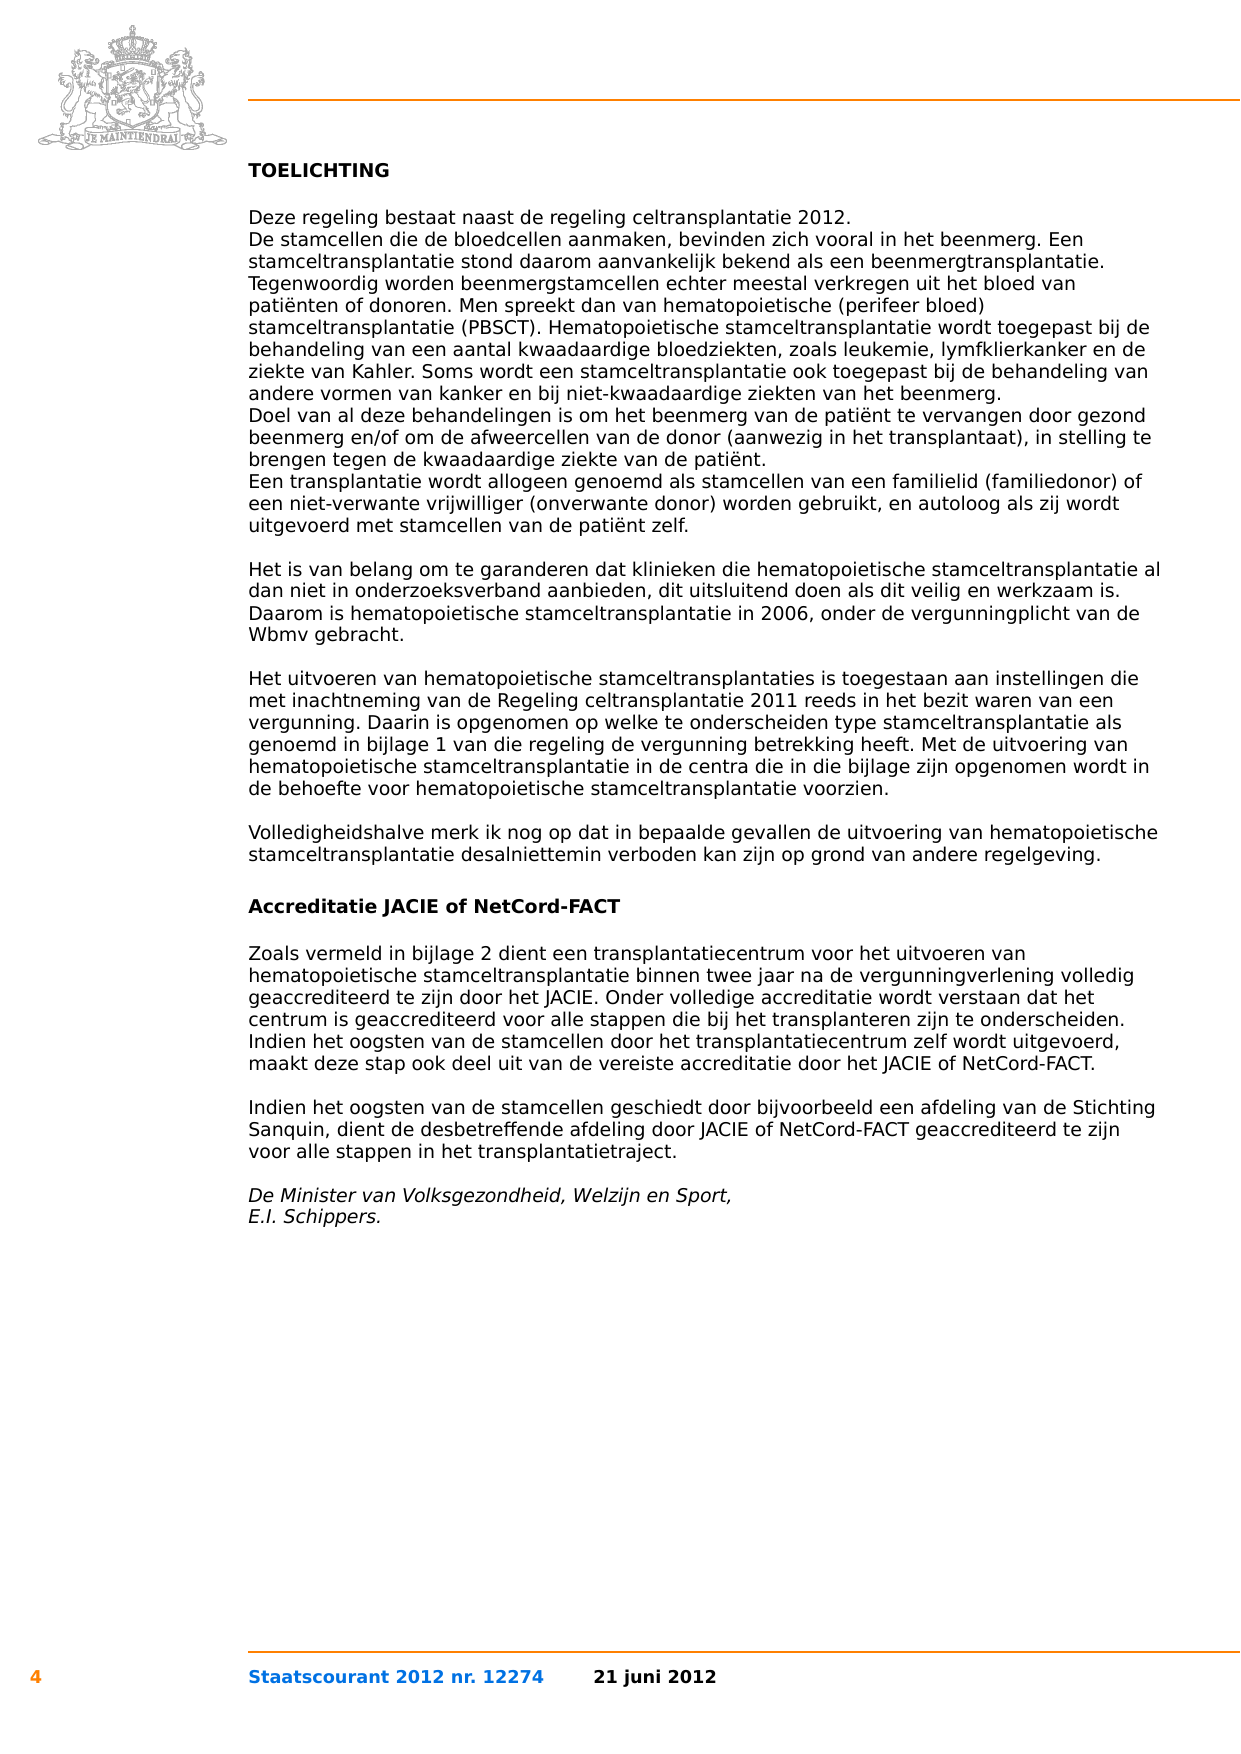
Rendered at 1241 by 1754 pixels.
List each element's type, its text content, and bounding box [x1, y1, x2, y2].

text De Minister van Volksgezondheid, Welzijn en Sport, E.I. Schippers. [248, 1184, 1163, 1228]
text Indien het oogsten van de stamcellen geschiedt door bijvoorbeeld een afdeling van de Stichting Sanquin, dient de desbetreffende afdeling door JACIE of NetCord-FACT geaccrediteerd te zijn voor alle stappen in het transplantatietraject. [248, 1097, 1163, 1163]
text Zoals vermeld in bijlage 2 dient een transplantatiecentrum voor het uitvoeren van hematopoietische stamceltransplantatie binnen twee jaar na de vergunningverlening volledig geaccrediteerd te zijn door het JACIE. Onder volledige accreditatie wordt verstaan dat het centrum is geaccrediteerd voor alle stappen die bij het transplanteren zijn te onderscheiden. Indien het oogsten van de stamcellen door het transplantatiecentrum zelf wordt uitgevoerd, maakt deze stap ook deel uit van de vereiste accreditatie door het JACIE of NetCord-FACT. [248, 943, 1163, 1075]
picture [38, 25, 227, 150]
text Een transplantatie wordt allogeen genoemd als stamcellen van een familielid (familiedonor) of een niet-verwante vrijwilliger (onverwante donor) worden gebruikt, en autoloog als zij wordt uitgevoerd met stamcellen van de patiënt zelf. [248, 471, 1163, 537]
text Het uitvoeren van hematopoietische stamceltransplantaties is toegestaan aan instellingen die met inachtneming van de Regeling celtransplantatie 2011 reeds in het bezit waren van een vergunning. Daarin is opgenomen op welke te onderscheiden type stamceltransplantatie als genoemd in bijlage 1 van die regeling de vergunning betrekking heeft. Met de uitvoering van hematopoietische stamceltransplantatie in de centra die in die bijlage zijn opgenomen wordt in de behoefte voor hematopoietische stamceltransplantatie voorzien. [248, 668, 1163, 800]
subtitle Accreditatie JACIE of NetCord-FACT [248, 896, 1163, 918]
text Volledigheidshalve merk ik nog op dat in bepaalde gevallen de uitvoering van hematopoietische stamceltransplantatie desalniettemin verboden kan zijn op grond van andere regelgeving. [248, 822, 1163, 866]
subtitle TOELICHTING [248, 160, 1163, 182]
text De stamcellen die de bloedcellen aanmaken, bevinden zich vooral in het beenmerg. Een stamceltransplantatie stond daarom aanvankelijk bekend als een beenmergtransplantatie. Tegenwoordig worden beenmergstamcellen echter meestal verkregen uit het bloed van patiënten of donoren. Men spreekt dan van hematopoietische (perifeer bloed) stamceltransplantatie (PBSCT). Hematopoietische stamceltransplantatie wordt toegepast bij de behandeling van een aantal kwaadaardige bloedziekten, zoals leukemie, lymfklierkanker en de ziekte van Kahler. Soms wordt een stamceltransplantatie ook toegepast bij de behandeling van andere vormen van kanker en bij niet-kwaadaardige ziekten van het beenmerg. [248, 229, 1163, 405]
text Doel van al deze behandelingen is om het beenmerg van de patiënt te vervangen door gezond beenmerg en/of om de afweercellen van de donor (aanwezig in het transplantaat), in stelling te brengen tegen de kwaadaardige ziekte van de patiënt. [248, 405, 1163, 471]
text Deze regeling bestaat naast de regeling celtransplantatie 2012. [248, 207, 1163, 229]
text Het is van belang om te garanderen dat klinieken die hematopoietische stamceltransplantatie al dan niet in onderzoeksverband aanbieden, dit uitsluitend doen als dit veilig en werkzaam is. Daarom is hematopoietische stamceltransplantatie in 2006, onder de vergunningplicht van de Wbmv gebracht. [248, 558, 1163, 646]
